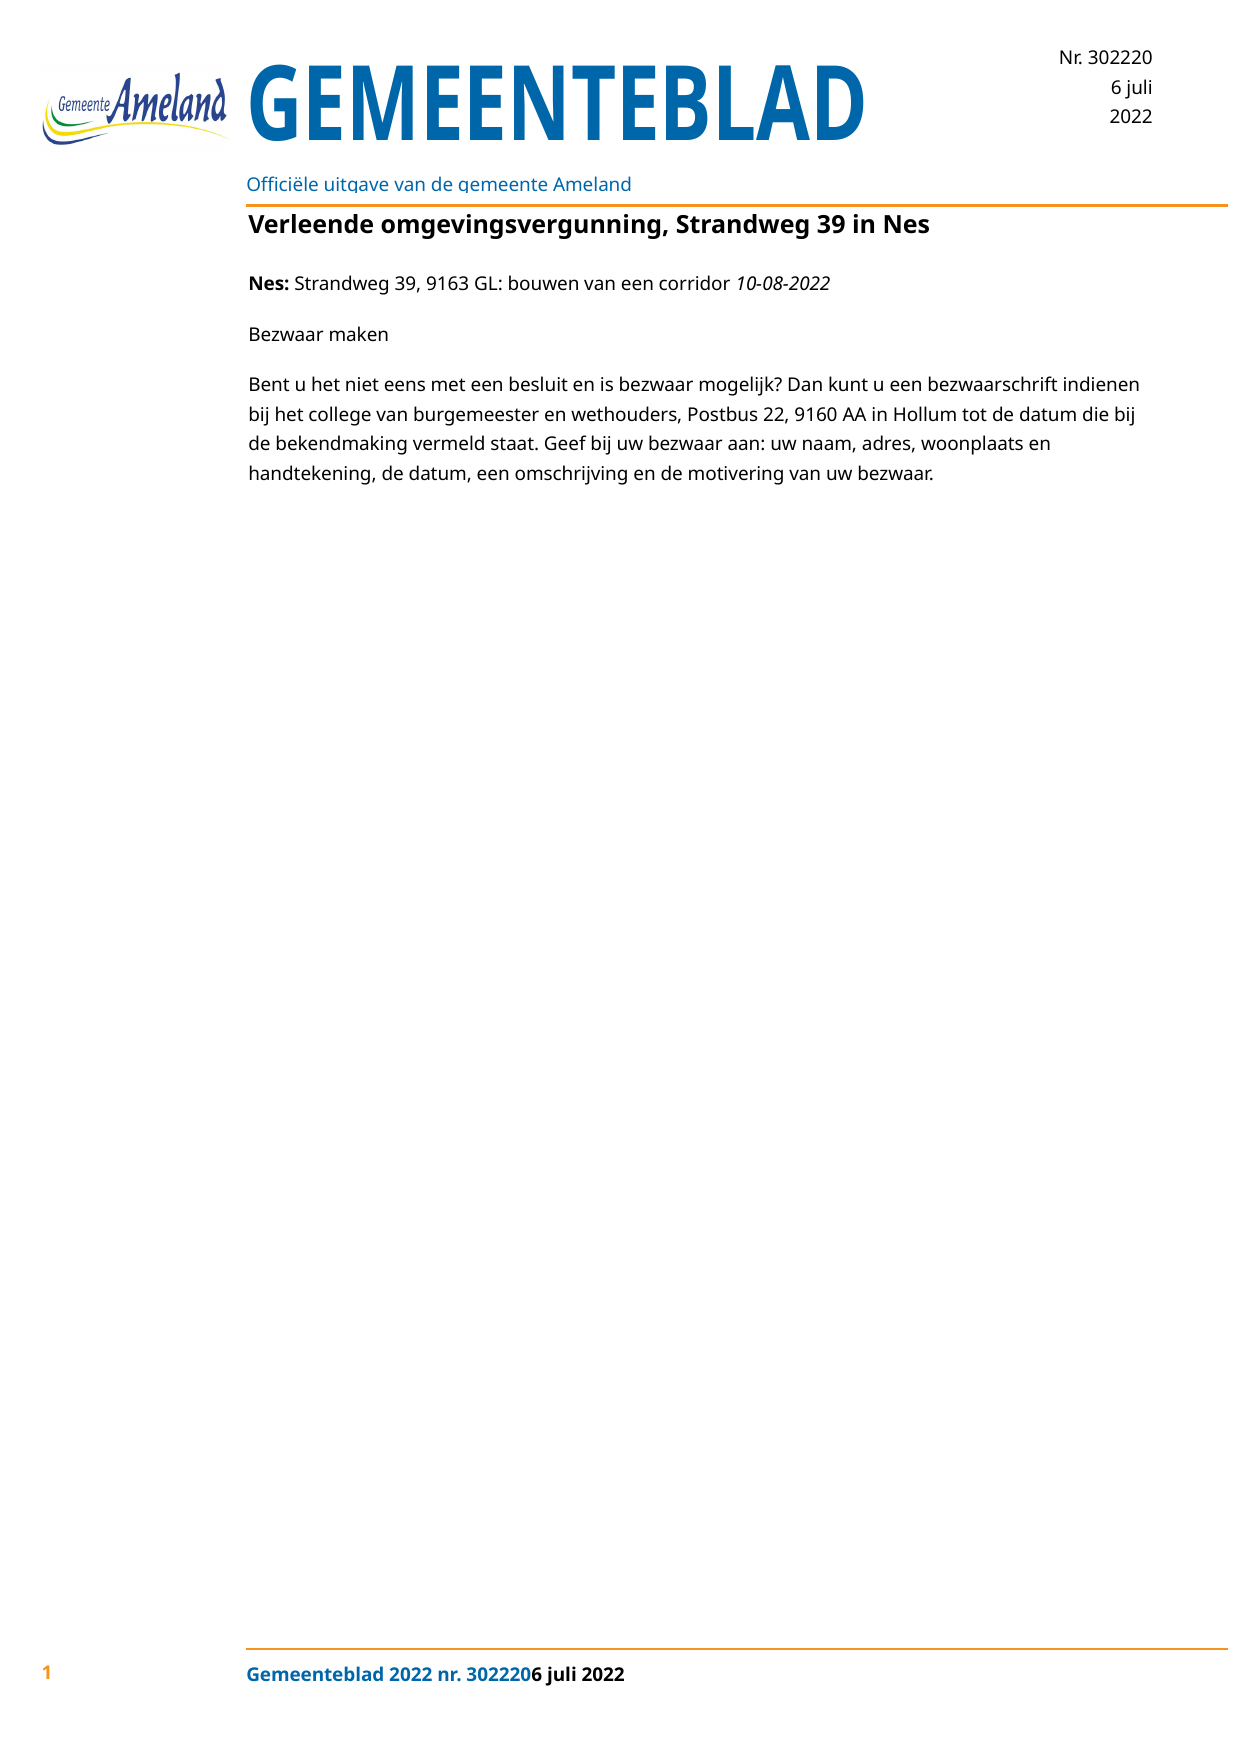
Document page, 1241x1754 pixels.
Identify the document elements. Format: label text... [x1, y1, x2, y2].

text Bent u het niet eens met een besluit en is bezwaar mogelijk? Dan kunt u een bezwaarschrift indienen bij het college van burgemeester en wethouders, Postbus 22, 9160 AA in Hollum tot de datum die bij de bekendmaking vermeld staat. Geef bij uw bezwaar aan: uw naam, adres, woonplaats en handtekening, de datum, een omschrijving en de motivering van uw bezwaar. [248, 371, 1152, 486]
text Verleende omgevingsvergunning, Strandweg 39 in Nes [248, 207, 1152, 241]
text Bezwaar maken [248, 321, 1152, 346]
picture [41, 47, 231, 172]
text Nes: Strandweg 39, 9163 GL: bouwen van een corridor 10-08-2022 [248, 270, 1152, 296]
